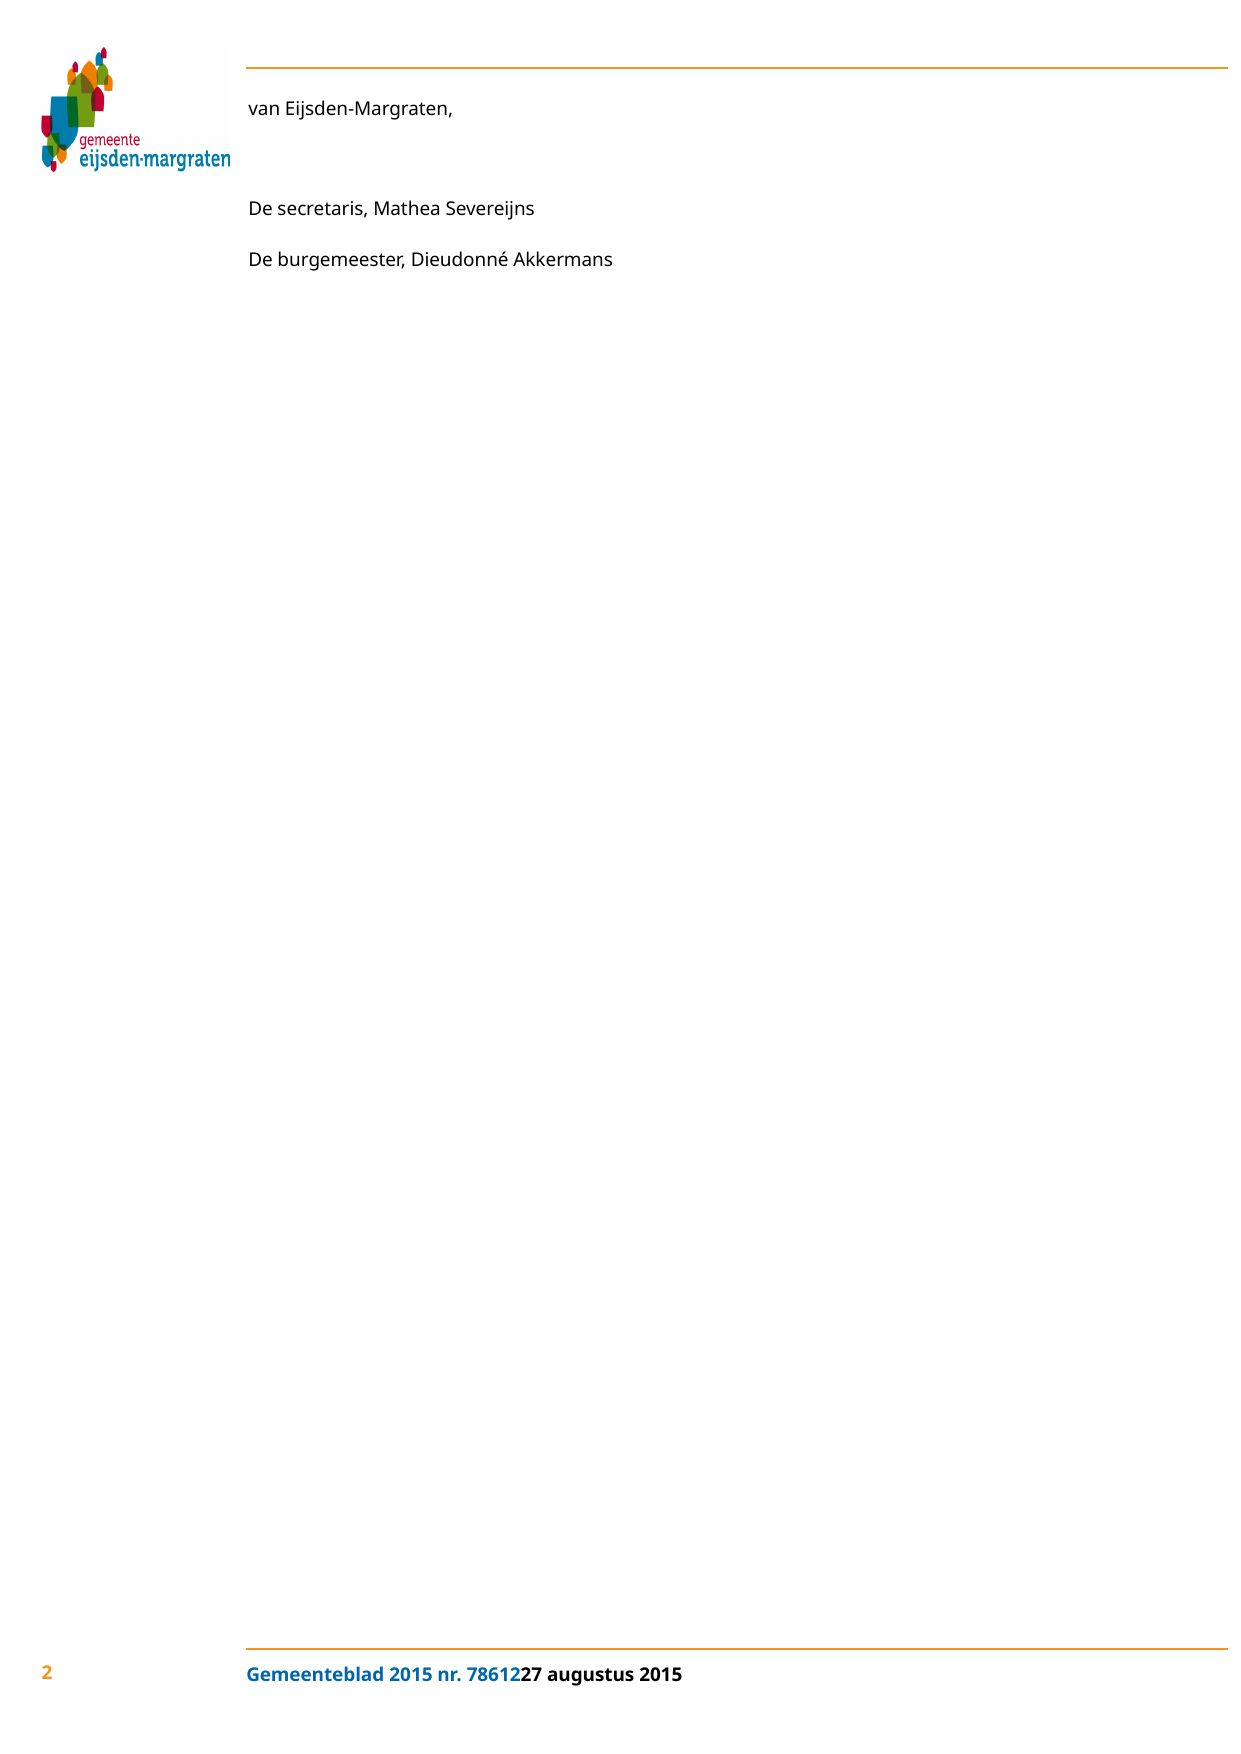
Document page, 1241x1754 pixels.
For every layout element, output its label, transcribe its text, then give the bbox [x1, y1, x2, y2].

text De burgemeester, Dieudonné Akkermans [248, 246, 1152, 272]
picture [41, 47, 231, 172]
text De secretaris, Mathea Severeijns [248, 196, 1152, 221]
text van Eijsden-Margraten, [248, 95, 1152, 121]
